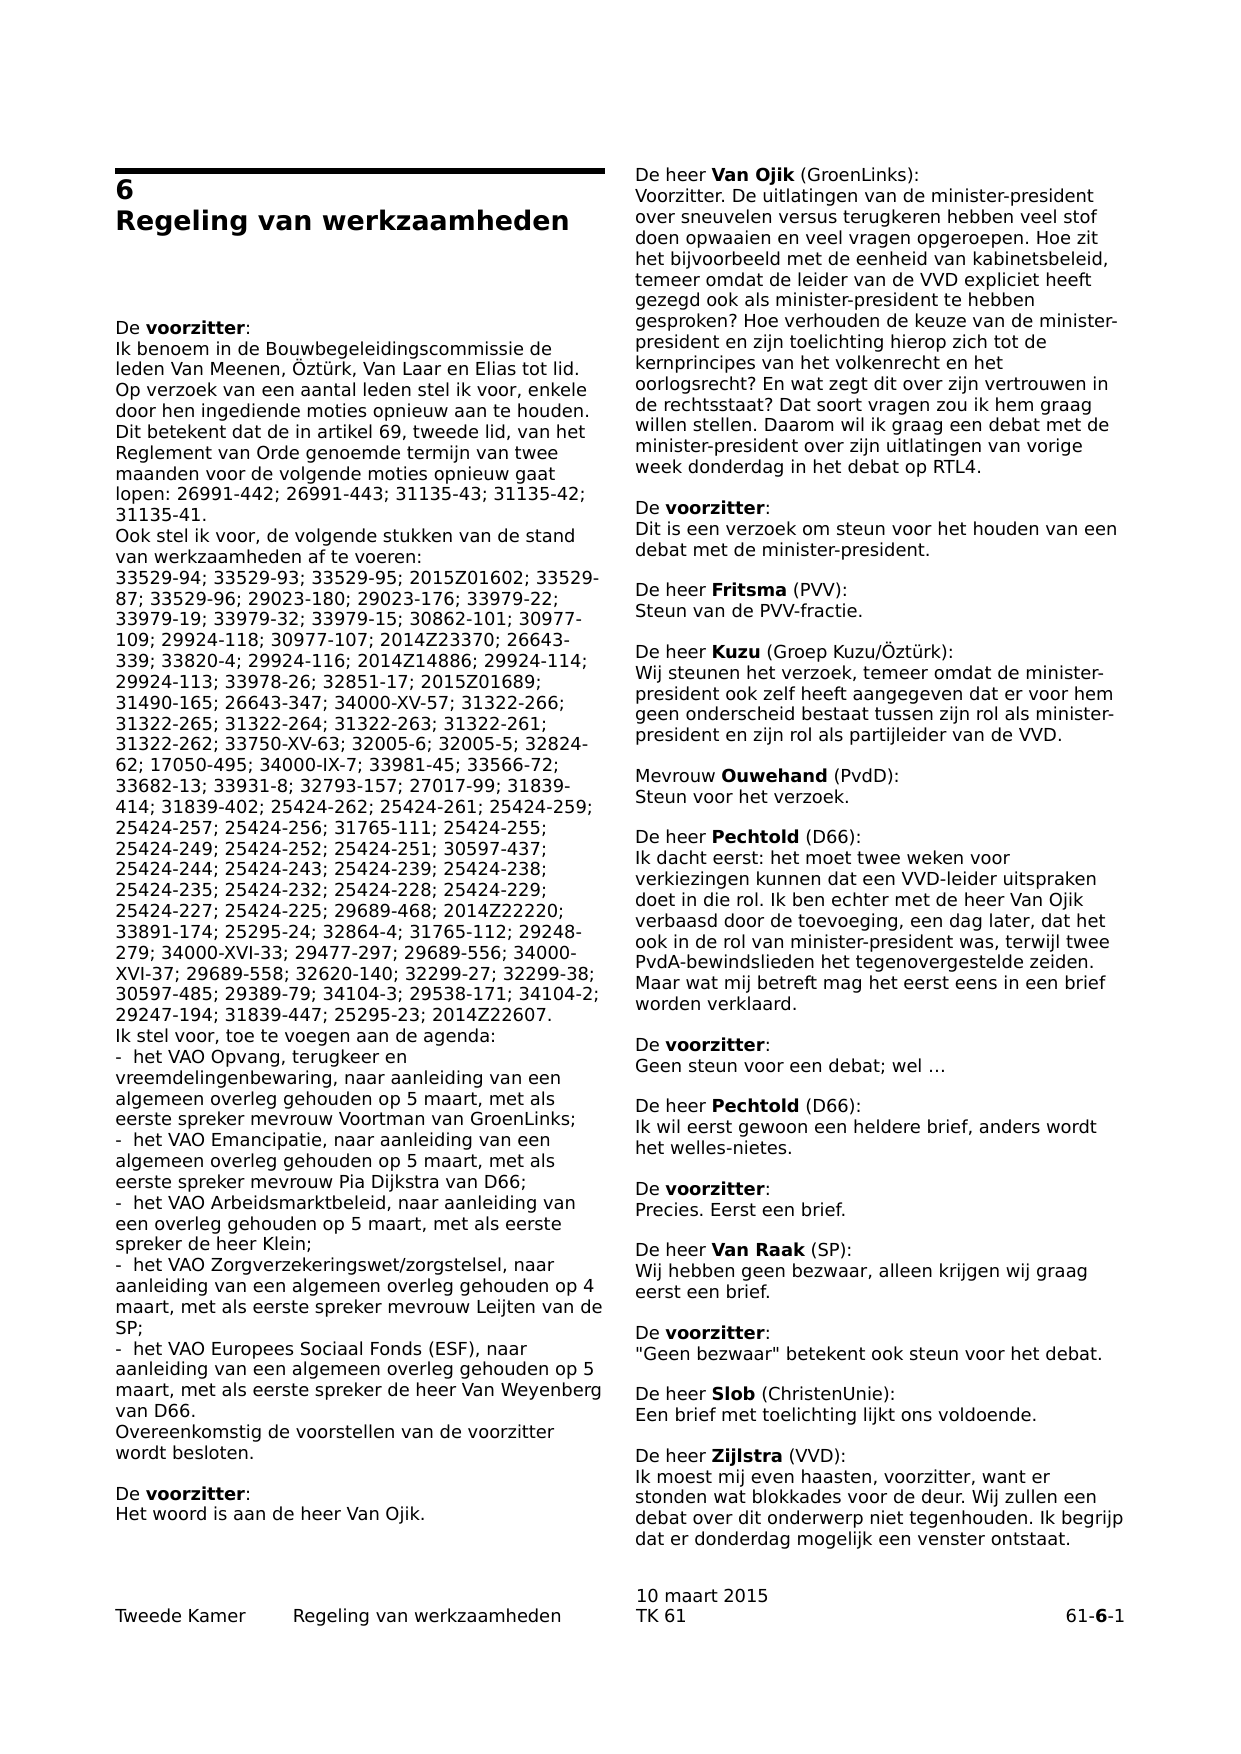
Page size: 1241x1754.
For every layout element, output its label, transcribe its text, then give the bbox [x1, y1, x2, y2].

text De heer Zijlstra (VVD): [635, 1446, 1125, 1466]
text Steun van de PVV-fractie. [635, 601, 1125, 622]
text Op verzoek van een aantal leden stel ik voor, enkele door hen ingediende moties opnieuw aan te houden. Dit betekent dat de in artikel 69, tweede lid, van het Reglement van Orde genoemde termijn van twee maanden voor de volgende moties opnieuw gaat lopen: 26991-442; 26991-443; 31135-43; 31135-42; 31135-41. [115, 380, 605, 526]
text De heer Fritsma (PVV): [635, 580, 1125, 601]
text Overeenkomstig de voorstellen van de voorzitter wordt besloten. [115, 1422, 605, 1463]
list het VAO Zorgverzekeringswet/zorgstelsel, naar aanleiding van een algemeen overleg gehouden op 4 maart, met als eerste spreker mevrouw Leijten van de SP; [115, 1255, 605, 1338]
list het VAO Opvang, terugkeer en vreemdelingenbewaring, naar aanleiding van een algemeen overleg gehouden op 5 maart, met als eerste spreker mevrouw Voortman van GroenLinks; [115, 1047, 605, 1130]
text Ik wil eerst gewoon een heldere brief, anders wordt het welles-nietes. [635, 1117, 1125, 1159]
text Geen steun voor een debat; wel … [635, 1055, 1125, 1076]
text De voorzitter: [635, 1179, 1125, 1199]
text De heer Pechtold (D66): [635, 1096, 1125, 1117]
text De voorzitter: [115, 318, 605, 338]
text Dit is een verzoek om steun voor het houden van een debat met de minister-president. [635, 518, 1125, 560]
text Mevrouw Ouwehand (PvdD): [635, 766, 1125, 786]
text Het woord is aan de heer Van Ojik. [115, 1504, 605, 1525]
list het VAO Europees Sociaal Fonds (ESF), naar aanleiding van een algemeen overleg gehouden op 5 maart, met als eerste spreker de heer Van Weyenberg van D66. [115, 1338, 605, 1422]
text De voorzitter: [635, 1323, 1125, 1343]
text Steun voor het verzoek. [635, 786, 1125, 807]
title 6 Regeling van werkzaamheden [115, 174, 605, 237]
text De heer Kuzu (Groep Kuzu/Öztürk): [635, 642, 1125, 662]
text De voorzitter: [635, 1035, 1125, 1055]
text Ik moest mij even haasten, voorzitter, want er stonden wat blokkades voor de deur. Wij zullen een debat over dit onderwerp niet tegenhouden. Ik begrijp dat er donderdag mogelijk een venster ontstaat. [635, 1466, 1125, 1550]
text Voorzitter. De uitlatingen van de minister-president over sneuvelen versus terugkeren hebben veel stof doen opwaaien en veel vragen opgeroepen. Hoe zit het bijvoorbeeld met de eenheid van kabinetsbeleid, temeer omdat de leider van de VVD expliciet heeft gezegd ook als minister-president te hebben gesproken? Hoe verhouden de keuze van de minister-president en zijn toelichting hierop zich tot de kernprincipes van het volkenrecht en het oorlogsrecht? En wat zegt dit over zijn vertrouwen in de rechtsstaat? Dat soort vragen zou ik hem graag willen stellen. Daarom wil ik graag een debat met de minister-president over zijn uitlatingen van vorige week donderdag in het debat op RTL4. [635, 186, 1125, 478]
text Ik benoem in de Bouwbegeleidingscommissie de leden Van Meenen, Öztürk, Van Laar en Elias tot lid. [115, 338, 605, 380]
text 33529-94; 33529-93; 33529-95; 2015Z01602; 33529-87; 33529-96; 29023-180; 29023-176; 33979-22; 33979-19; 33979-32; 33979-15; 30862-101; 30977-109; 29924-118; 30977-107; 2014Z23370; 26643-339; 33820-4; 29924-116; 2014Z14886; 29924-114; 29924-113; 33978-26; 32851-17; 2015Z01689; 31490-165; 26643-347; 34000-XV-57; 31322-266; 31322-265; 31322-264; 31322-263; 31322-261; 31322-262; 33750-XV-63; 32005-6; 32005-5; 32824-62; 17050-495; 34000-IX-7; 33981-45; 33566-72; 33682-13; 33931-8; 32793-157; 27017-99; 31839-414; 31839-402; 25424-262; 25424-261; 25424-259; 25424-257; 25424-256; 31765-111; 25424-255; 25424-249; 25424-252; 25424-251; 30597-437; 25424-244; 25424-243; 25424-239; 25424-238; 25424-235; 25424-232; 25424-228; 25424-229; 25424-227; 25424-225; 29689-468; 2014Z22220; 33891-174; 25295-24; 32864-4; 31765-112; 29248-279; 34000-XVI-33; 29477-297; 29689-556; 34000-XVI-37; 29689-558; 32620-140; 32299-27; 32299-38; 30597-485; 29389-79; 34104-3; 29538-171; 34104-2; 29247-194; 31839-447; 25295-23; 2014Z22607. [115, 567, 605, 1026]
text De heer Van Ojik (GroenLinks): [635, 165, 1125, 186]
text Ook stel ik voor, de volgende stukken van de stand van werkzaamheden af te voeren: [115, 526, 605, 567]
text Een brief met toelichting lijkt ons voldoende. [635, 1405, 1125, 1426]
text De heer Slob (ChristenUnie): [635, 1384, 1125, 1405]
text De heer Pechtold (D66): [635, 827, 1125, 848]
text Wij steunen het verzoek, temeer omdat de minister-president ook zelf heeft aangegeven dat er voor hem geen onderscheid bestaat tussen zijn rol als minister-president en zijn rol als partijleider van de VVD. [635, 662, 1125, 746]
text De heer Van Raak (SP): [635, 1240, 1125, 1261]
list het VAO Emancipatie, naar aanleiding van een algemeen overleg gehouden op 5 maart, met als eerste spreker mevrouw Pia Dijkstra van D66; [115, 1130, 605, 1192]
text Ik stel voor, toe te voegen aan de agenda: [115, 1026, 605, 1047]
text De voorzitter: [635, 498, 1125, 518]
text Precies. Eerst een brief. [635, 1199, 1125, 1220]
list het VAO Arbeidsmarktbeleid, naar aanleiding van een overleg gehouden op 5 maart, met als eerste spreker de heer Klein; [115, 1192, 605, 1255]
text Wij hebben geen bezwaar, alleen krijgen wij graag eerst een brief. [635, 1261, 1125, 1303]
text Ik dacht eerst: het moet twee weken voor verkiezingen kunnen dat een VVD-leider uitspraken doet in die rol. Ik ben echter met de heer Van Ojik verbaasd door de toevoeging, een dag later, dat het ook in de rol van minister-president was, terwijl twee PvdA-bewindslieden het tegenovergestelde zeiden. Maar wat mij betreft mag het eerst eens in een brief worden verklaard. [635, 848, 1125, 1015]
text De voorzitter: [115, 1483, 605, 1504]
text "Geen bezwaar" betekent ook steun voor het debat. [635, 1343, 1125, 1364]
